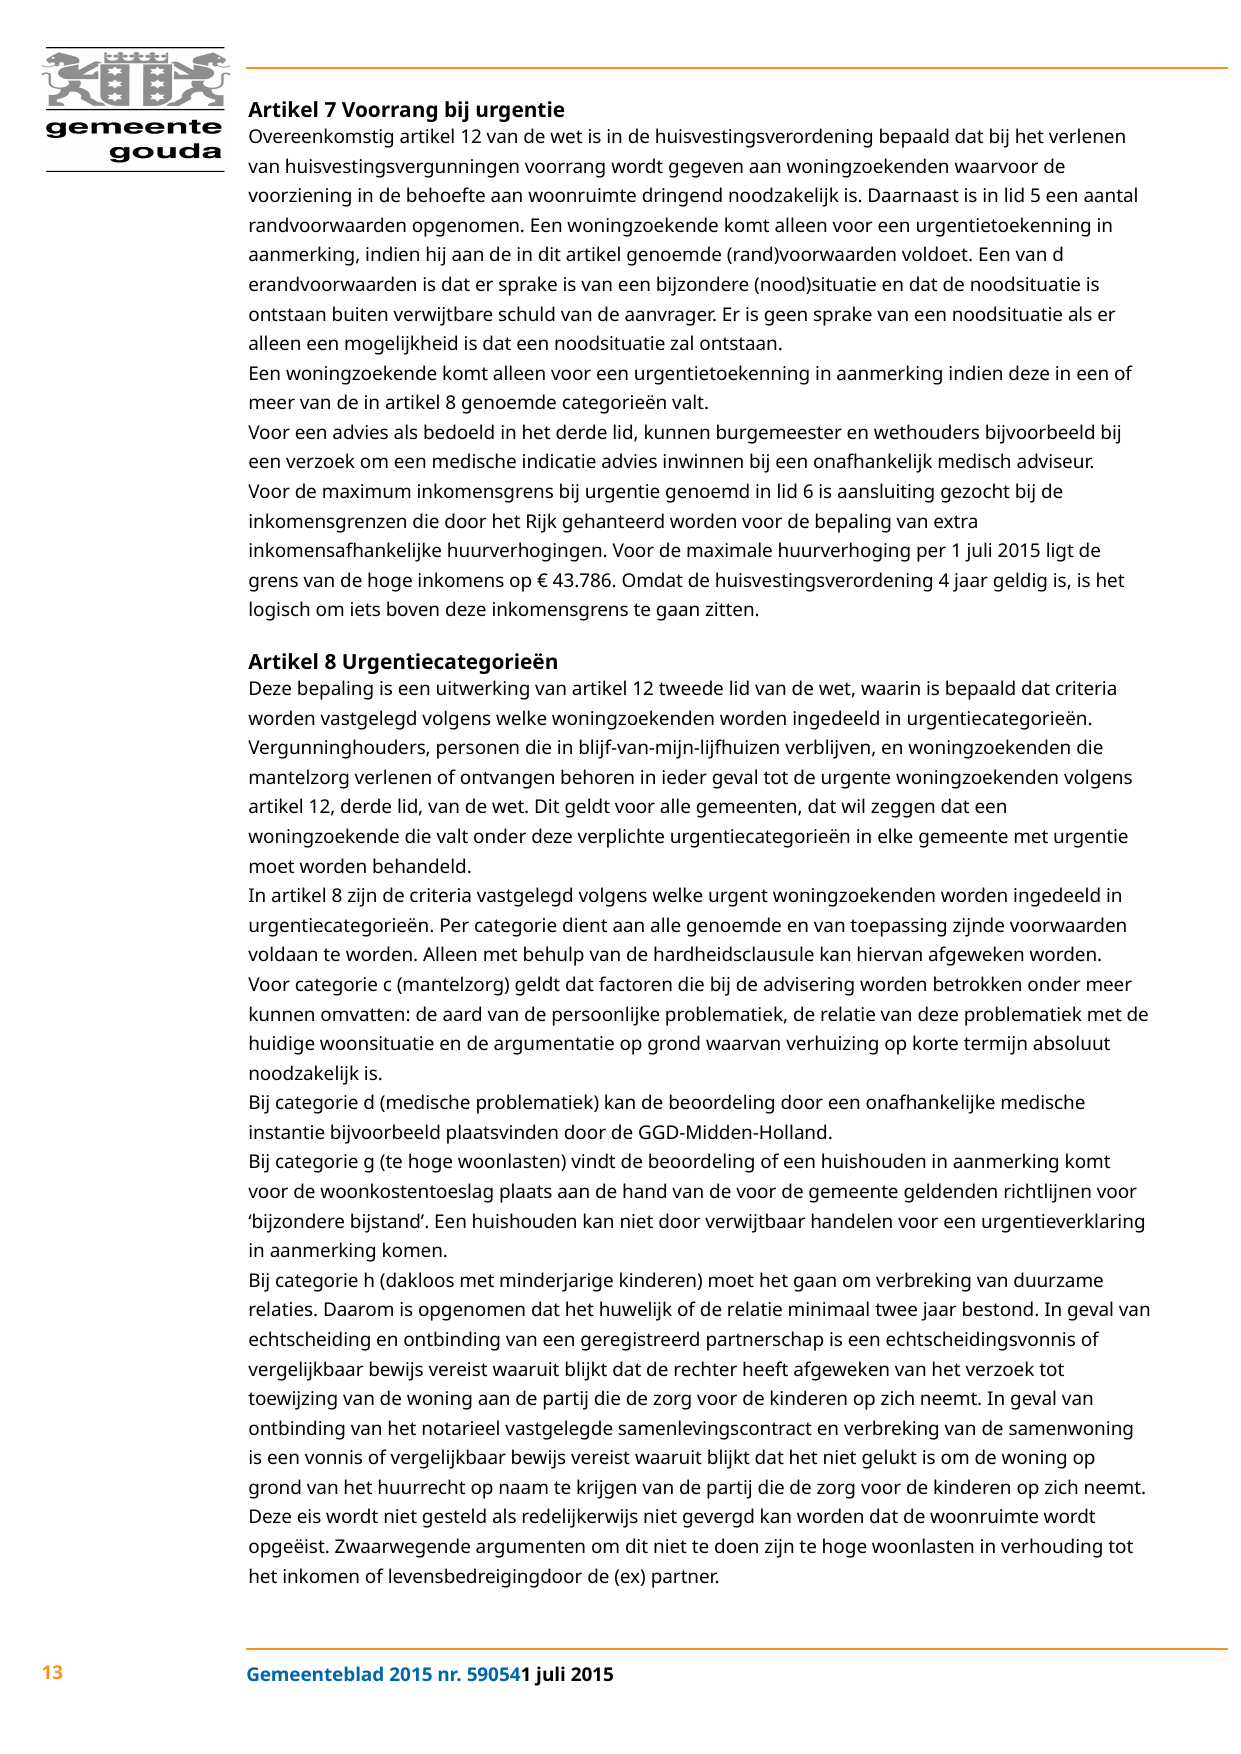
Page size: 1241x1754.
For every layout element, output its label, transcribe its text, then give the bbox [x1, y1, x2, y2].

text Een woningzoekende komt alleen voor een urgentietoekenning in aanmerking indien deze in een of meer van de in artikel 8 genoemde categorieën valt. [248, 360, 1152, 415]
text Bij categorie g (te hoge woonlasten) vindt de beoordeling of een huishouden in aanmerking komt voor de woonkostentoeslag plaats aan de hand van de voor de gemeente geldenden richtlijnen voor ‘bijzondere bijstand’. Een huishouden kan niet door verwijtbaar handelen voor een urgentieverklaring in aanmerking komen. [248, 1149, 1152, 1263]
text Deze bepaling is een uitwerking van artikel 12 tweede lid van de wet, waarin is bepaald dat criteria worden vastgelegd volgens welke woningzoekenden worden ingedeeld in urgentiecategorieën. [248, 675, 1152, 731]
text In artikel 8 zijn de criteria vastgelegd volgens welke urgent woningzoekenden worden ingedeeld in urgentiecategorieën. Per categorie dient aan alle genoemde en van toepassing zijnde voorwaarden voldaan te worden. Alleen met behulp van de hardheidsclausule kan hiervan afgeweken worden. [248, 882, 1152, 967]
text Artikel 7 Voorrang bij urgentie [248, 95, 1152, 123]
text Voor een advies als bedoeld in het derde lid, kunnen burgemeester en wethouders bijvoorbeeld bij een verzoek om een medische indicatie advies inwinnen bij een onafhankelijk medisch adviseur. [248, 419, 1152, 474]
text Voor categorie c (mantelzorg) geldt dat factoren die bij de advisering worden betrokken onder meer kunnen omvatten: de aard van de persoonlijke problematiek, de relatie van deze problematiek met de huidige woonsituatie en de argumentatie op grond waarvan verhuizing op korte termijn absoluut noodzakelijk is. [248, 971, 1152, 1086]
text Bij categorie h (dakloos met minderjarige kinderen) moet het gaan om verbreking van duurzame relaties. Daarom is opgenomen dat het huwelijk of de relatie minimaal twee jaar bestond. In geval van echtscheiding en ontbinding van een geregistreerd partnerschap is een echtscheidingsvonnis of vergelijkbaar bewijs vereist waaruit blijkt dat de rechter heeft afgeweken van het verzoek tot toewijzing van de woning aan de partij die de zorg voor de kinderen op zich neemt. In geval van ontbinding van het notarieel vastgelegde samenlevingscontract en verbreking van de samenwoning is een vonnis of vergelijkbaar bewijs vereist waaruit blijkt dat het niet gelukt is om de woning op grond van het huurrecht op naam te krijgen van de partij die de zorg voor de kinderen op zich neemt. Deze eis wordt niet gesteld als redelijkerwijs niet gevergd kan worden dat de woonruimte wordt opgeëist. Zwaarwegende argumenten om dit niet te doen zijn te hoge woonlasten in verhouding tot het inkomen of levensbedreigingdoor de (ex) partner. [248, 1267, 1152, 1589]
text Bij categorie d (medische problematiek) kan de beoordeling door een onafhankelijke medische instantie bijvoorbeeld plaatsvinden door de GGD-Midden-Holland. [248, 1089, 1152, 1145]
text Vergunninghouders, personen die in blijf-van-mijn-lijfhuizen verblijven, en woningzoekenden die mantelzorg verlenen of ontvangen behoren in ieder geval tot de urgente woningzoekenden volgens artikel 12, derde lid, van de wet. Dit geldt voor alle gemeenten, dat wil zeggen dat een woningzoekende die valt onder deze verplichte urgentiecategorieën in elke gemeente met urgentie moet worden behandeld. [248, 734, 1152, 879]
picture [41, 47, 231, 172]
text Voor de maximum inkomensgrens bij urgentie genoemd in lid 6 is aansluiting gezocht bij de inkomensgrenzen die door het Rijk gehanteerd worden voor de bepaling van extra inkomensafhankelijke huurverhogingen. Voor de maximale huurverhoging per 1 juli 2015 ligt de grens van de hoge inkomens op € 43.786. Omdat de huisvestingsverordening 4 jaar geldig is, is het logisch om iets boven deze inkomensgrens te gaan zitten. [248, 478, 1152, 622]
text Overeenkomstig artikel 12 van de wet is in de huisvestingsverordening bepaald dat bij het verlenen van huisvestingsvergunningen voorrang wordt gegeven aan woningzoekenden waarvoor de voorziening in de behoefte aan woonruimte dringend noodzakelijk is. Daarnaast is in lid 5 een aantal randvoorwaarden opgenomen. Een woningzoekende komt alleen voor een urgentietoekenning in aanmerking, indien hij aan de in dit artikel genoemde (rand)voorwaarden voldoet. Een van d erandvoorwaarden is dat er sprake is van een bijzondere (nood)situatie en dat de noodsituatie is ontstaan buiten verwijtbare schuld van de aanvrager. Er is geen sprake van een noodsituatie als er alleen een mogelijkheid is dat een noodsituatie zal ontstaan. [248, 123, 1152, 356]
text Artikel 8 Urgentiecategorieën [248, 647, 1152, 675]
